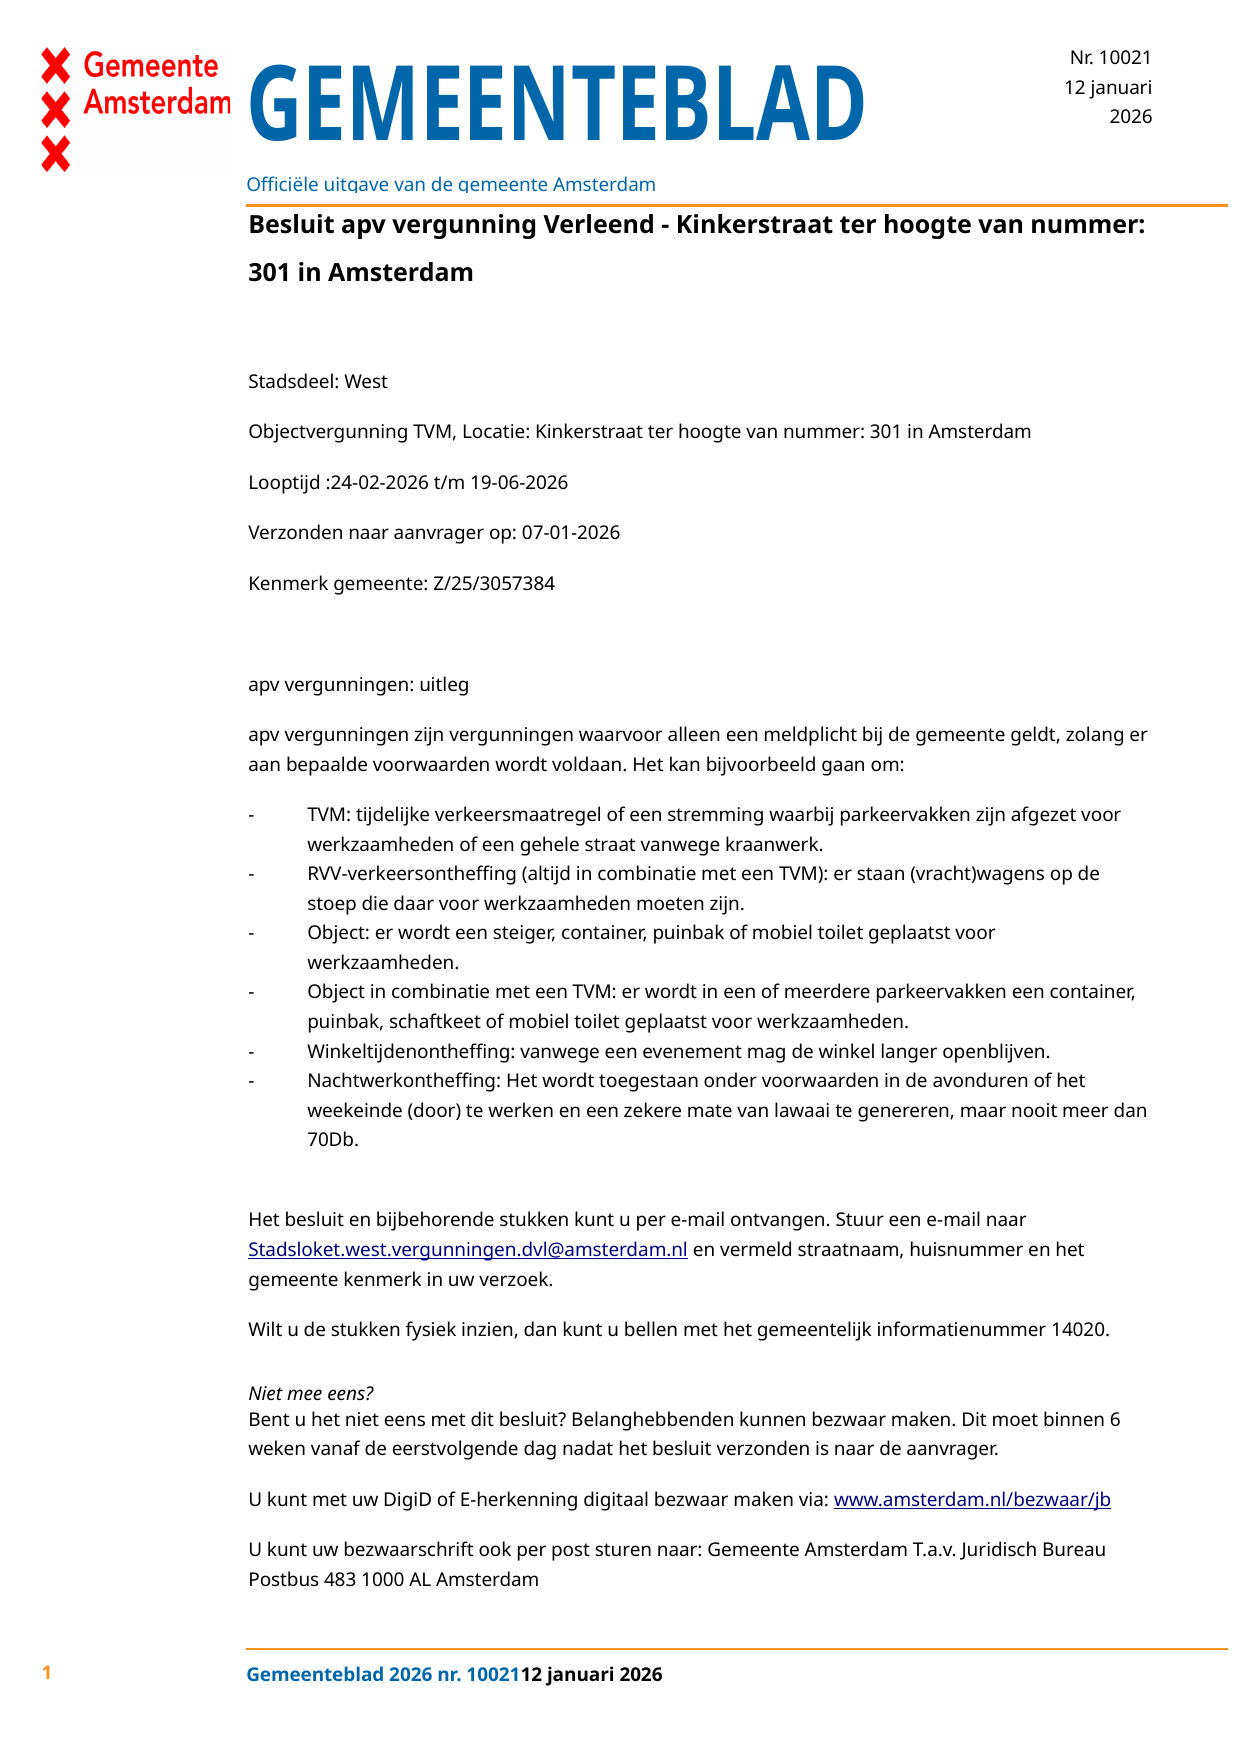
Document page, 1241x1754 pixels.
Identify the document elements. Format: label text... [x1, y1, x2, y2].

text Looptijd :24-02-2026 t/m 19-06-2026 [248, 469, 1152, 495]
list RVV-verkeersontheffing (altijd in combinatie met een TVM): er staan (vracht)wagens op de stoep die daar voor werkzaamheden moeten zijn. [248, 860, 1152, 916]
text Objectvergunning TVM, Locatie: Kinkerstraat ter hoogte van nummer: 301 in Amsterdam [248, 419, 1152, 444]
text Bent u het niet eens met dit besluit? Belanghebbenden kunnen bezwaar maken. Dit moet binnen 6 weken vanaf de eerstvolgende dag nadat het besluit verzonden is naar de aanvrager. [248, 1406, 1152, 1461]
text Niet mee eens? [248, 1380, 1152, 1406]
text Verzonden naar aanvrager op: 07-01-2026 [248, 519, 1152, 545]
text Wilt u de stukken fysiek inzien, dan kunt u bellen met het gemeentelijk informatienummer 14020. [248, 1316, 1152, 1342]
list Winkeltijdenontheffing: vanwege een evenement mag de winkel langer openblijven. [248, 1038, 1152, 1064]
text apv vergunningen: uitleg [248, 671, 1152, 697]
text Besluit apv vergunning Verleend - Kinkerstraat ter hoogte van nummer: 301 in Amsterdam [248, 207, 1152, 288]
text Kenmerk gemeente: Z/25/3057384 [248, 570, 1152, 596]
text U kunt met uw DigiD of E-herkenning digitaal bezwaar maken via: www.amsterdam.nl/bezwaar/jb [248, 1486, 1152, 1512]
list Object: er wordt een steiger, container, puinbak of mobiel toilet geplaatst voor werkzaamheden. [248, 919, 1152, 975]
text Stadsdeel: West [248, 368, 1152, 394]
list TVM: tijdelijke verkeersmaatregel of een stremming waarbij parkeervakken zijn afgezet voor werkzaamheden of een gehele straat vanwege kraanwerk. [248, 801, 1152, 857]
text Het besluit en bijbehorende stukken kunt u per e-mail ontvangen. Stuur een e-mail naar Stadsloket.west.vergunningen.dvl@amsterdam.nl en vermeld straatnaam, huisnummer en het gemeente kenmerk in uw verzoek. [248, 1207, 1152, 1292]
list Nachtwerkontheffing: Het wordt toegestaan onder voorwaarden in de avonduren of het weekeinde (door) te werken en een zekere mate van lawaai te genereren, maar nooit meer dan 70Db. [248, 1067, 1152, 1152]
text apv vergunningen zijn vergunningen waarvoor alleen een meldplicht bij de gemeente geldt, zolang er aan bepaalde voorwaarden wordt voldaan. Het kan bijvoorbeeld gaan om: [248, 721, 1152, 777]
picture [41, 47, 231, 172]
text U kunt uw bezwaarschrift ook per post sturen naar: Gemeente Amsterdam T.a.v. Juridisch Bureau Postbus 483 1000 AL Amsterdam [248, 1536, 1152, 1592]
list Object in combinatie met een TVM: er wordt in een of meerdere parkeervakken een container, puinbak, schaftkeet of mobiel toilet geplaatst voor werkzaamheden. [248, 979, 1152, 1034]
